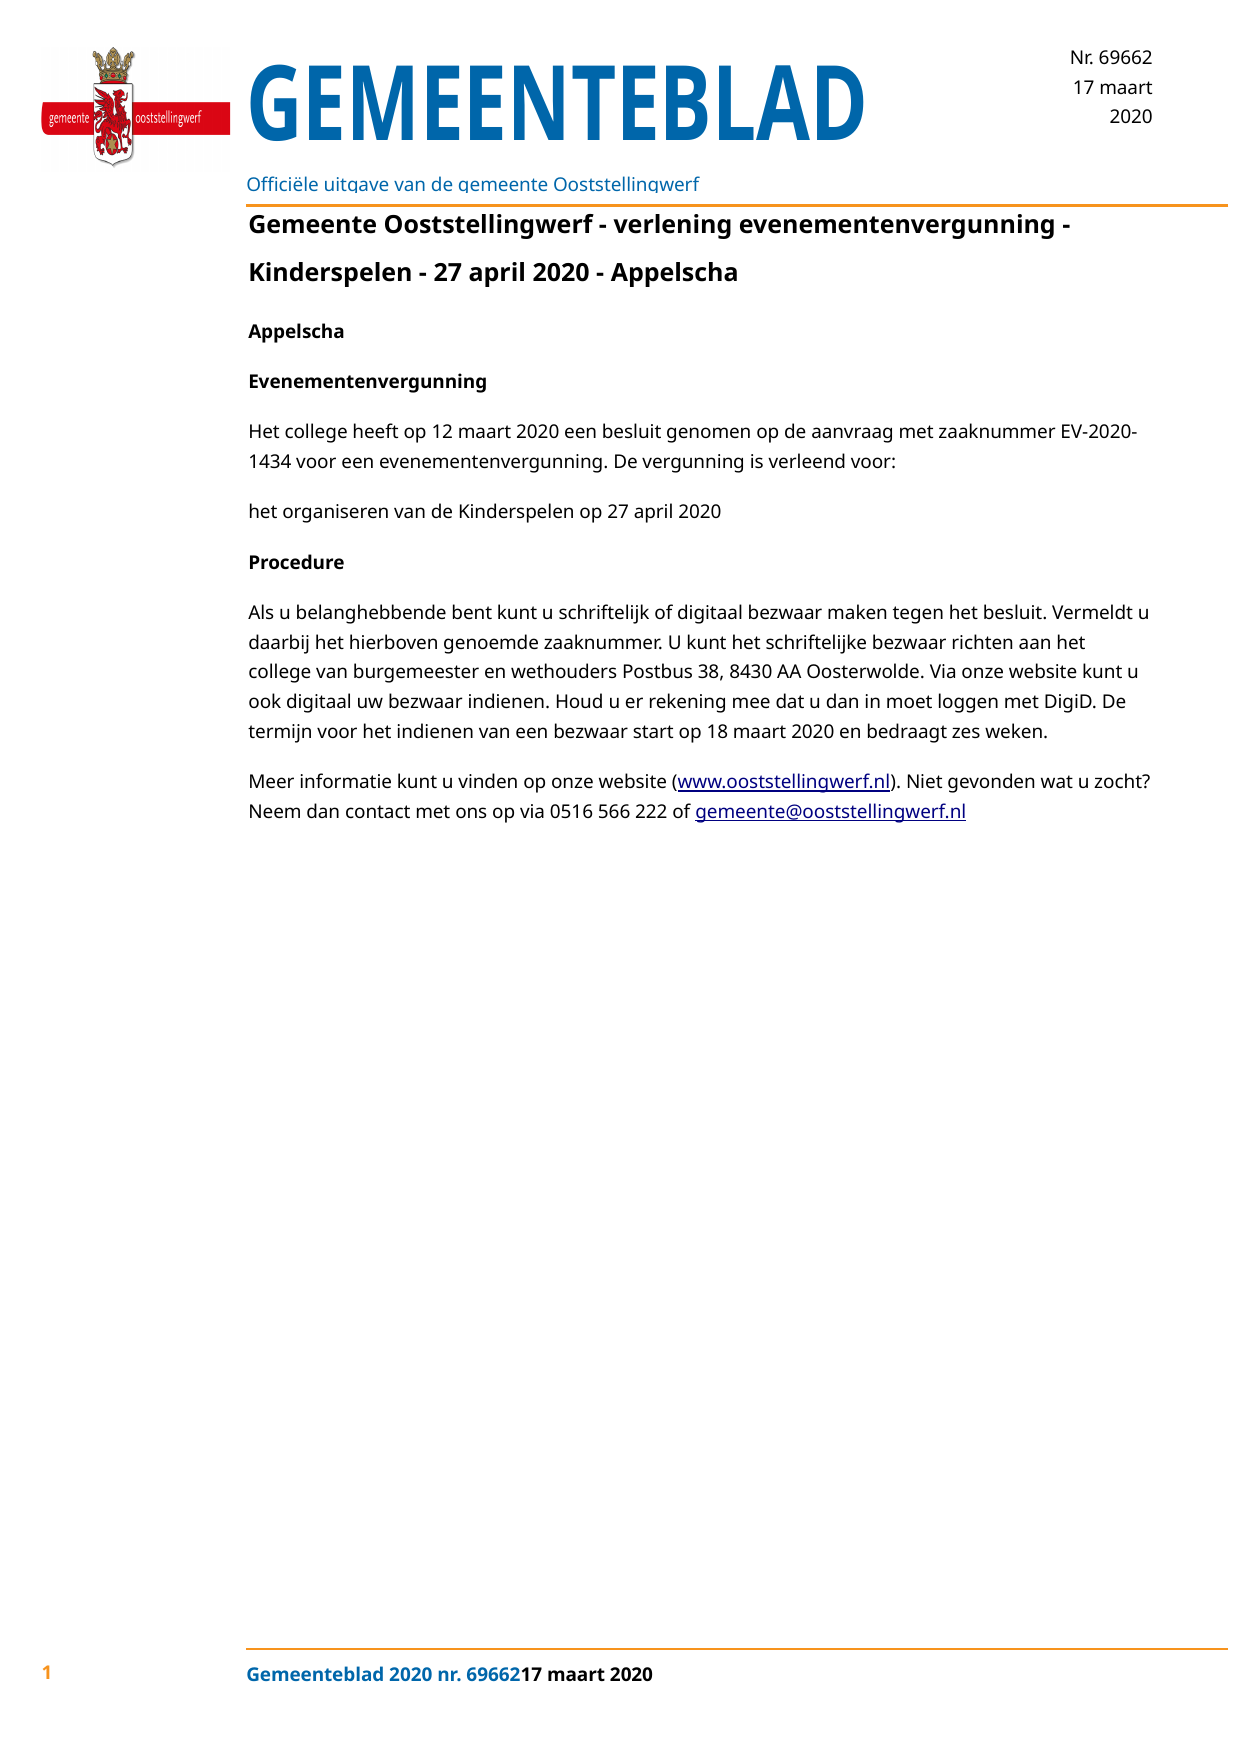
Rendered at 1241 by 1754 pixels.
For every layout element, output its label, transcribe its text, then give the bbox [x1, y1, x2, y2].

text Appelscha [248, 318, 1152, 344]
text Als u belanghebbende bent kunt u schriftelijk of digitaal bezwaar maken tegen het besluit. Vermeldt u daarbij het hierboven genoemde zaaknummer. U kunt het schriftelijke bezwaar richten aan het college van burgemeester en wethouders Postbus 38, 8430 AA Oosterwolde. Via onze website kunt u ook digitaal uw bezwaar indienen. Houd u er rekening mee dat u dan in moet loggen met DigiD. De termijn voor het indienen van een bezwaar start op 18 maart 2020 en bedraagt zes weken. [248, 599, 1152, 744]
text Gemeente Ooststellingwerf - verlening evenementenvergunning - Kinderspelen - 27 april 2020 - Appelscha [248, 207, 1152, 288]
text Meer informatie kunt u vinden op onze website (www.ooststellingwerf.nl). Niet gevonden wat u zocht? Neem dan contact met ons op via 0516 566 222 of gemeente@ooststellingwerf.nl [248, 768, 1152, 824]
text Procedure [248, 549, 1152, 575]
picture [41, 47, 231, 172]
text Het college heeft op 12 maart 2020 een besluit genomen op de aanvraag met zaaknummer EV-2020-1434 voor een evenementenvergunning. De vergunning is verleend voor: [248, 419, 1152, 474]
text Evenementenvergunning [248, 368, 1152, 394]
text het organiseren van de Kinderspelen op 27 april 2020 [248, 499, 1152, 524]
